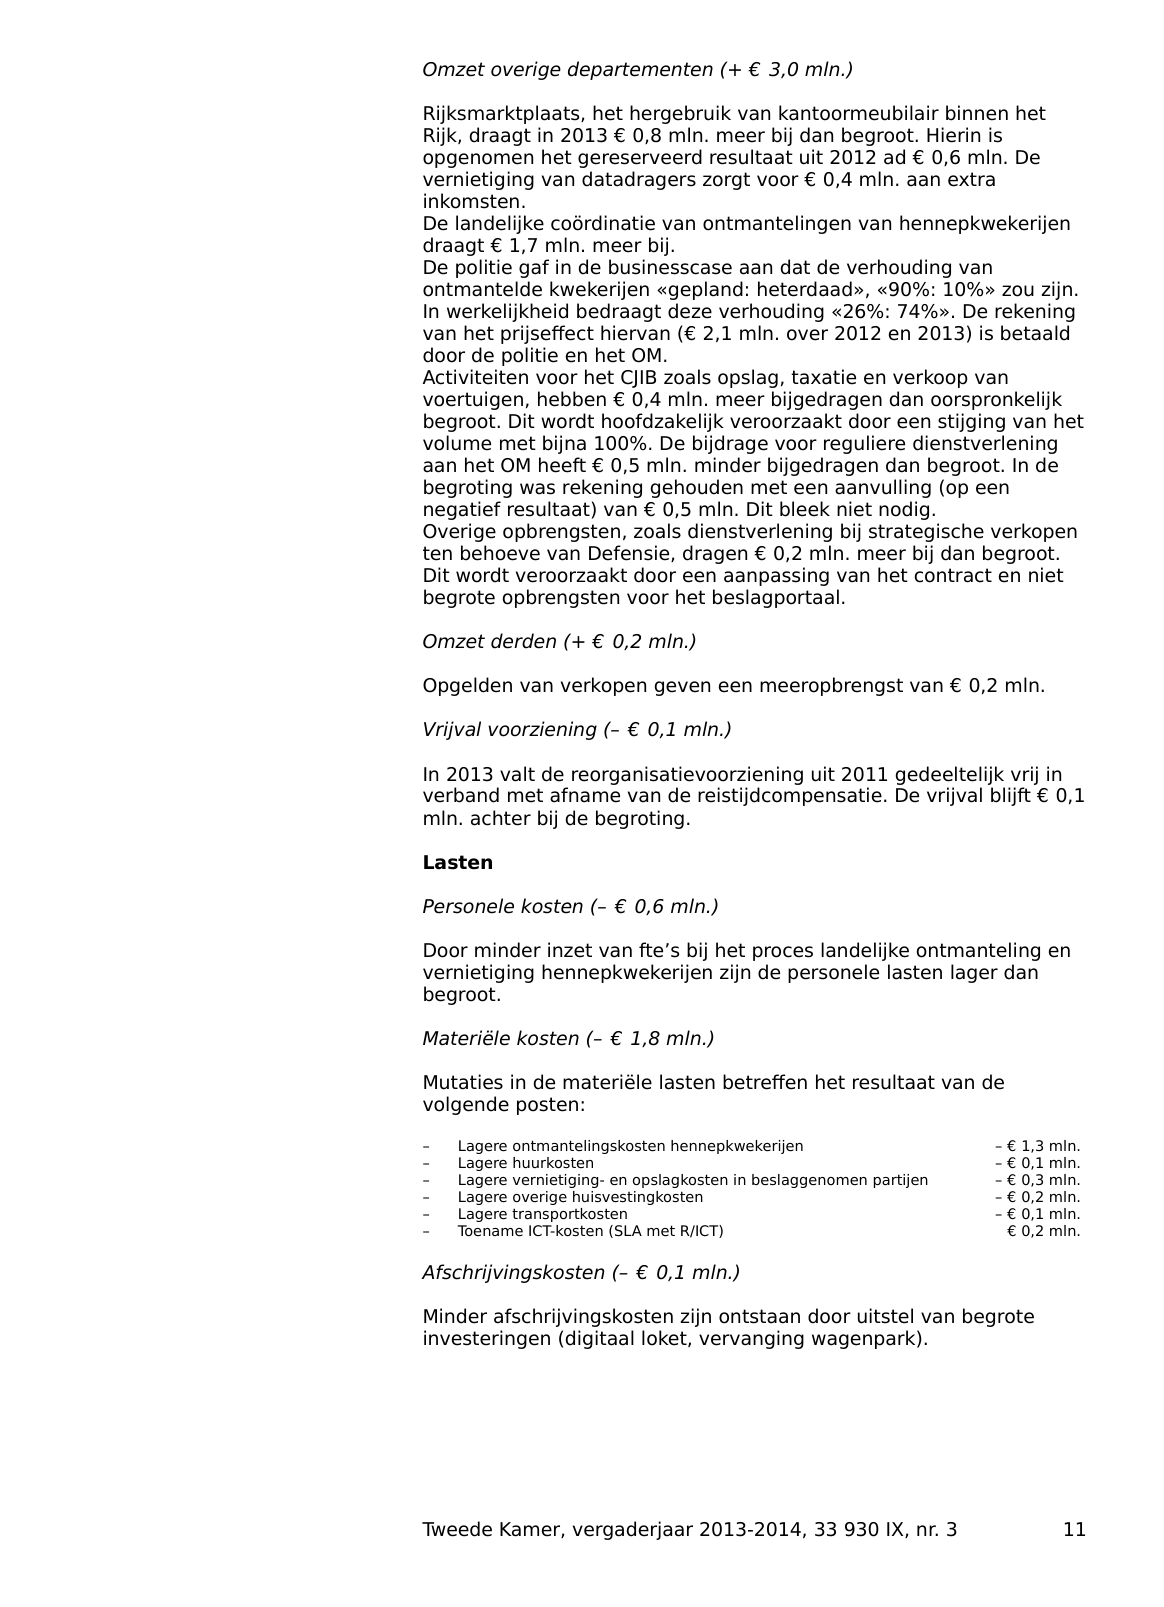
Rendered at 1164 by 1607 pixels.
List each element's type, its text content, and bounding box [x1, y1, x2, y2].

table_header – [422, 1138, 452, 1155]
table_header Lagere ontmantelingskosten hennepkwekerijen [452, 1138, 954, 1155]
table_cell Lagere vernietiging- en opslagkosten in beslaggenomen partijen [452, 1172, 954, 1189]
text De politie gaf in de businesscase aan dat de verhouding van ontmantelde kwekerijen «gepland: heterdaad», «90%: 10%» zou zijn. In werkelijkheid bedraagt deze verhouding «26%: 74%». De rekening van het prijseffect hiervan (€ 2,1 mln. over 2012 en 2013) is betaald door de politie en het OM. [422, 257, 1087, 367]
table_cell – [422, 1155, 452, 1172]
table_cell Toename ICT-kosten (SLA met R/ICT) [452, 1223, 954, 1240]
table_header – € 1,3 mln. [954, 1138, 1087, 1155]
text Minder afschrijvingskosten zijn ontstaan door uitstel van begrote investeringen (digitaal loket, vervanging wagenpark). [422, 1306, 1087, 1350]
subtitle Omzet derden (+ € 0,2 mln.) [422, 631, 1087, 653]
subtitle Omzet overige departementen (+ € 3,0 mln.) [422, 59, 1087, 81]
text In 2013 valt de reorganisatievoorziening uit 2011 gedeeltelijk vrij in verband met afname van de reistijdcompensatie. De vrijval blijft € 0,1 mln. achter bij de begroting. [422, 763, 1087, 829]
table_cell Lagere overige huisvestingkosten [452, 1189, 954, 1206]
table_cell – [422, 1172, 452, 1189]
subtitle Vrijval voorziening (– € 0,1 mln.) [422, 719, 1087, 741]
text Activiteiten voor het CJIB zoals opslag, taxatie en verkoop van voertuigen, hebben € 0,4 mln. meer bijgedragen dan oorspronkelijk begroot. Dit wordt hoofdzakelijk veroorzaakt door een stijging van het volume met bijna 100%. De bijdrage voor reguliere dienstverlening aan het OM heeft € 0,5 mln. minder bijgedragen dan begroot. In de begroting was rekening gehouden met een aanvulling (op een negatief resultaat) van € 0,5 mln. Dit bleek niet nodig. [422, 367, 1087, 521]
table_cell – [422, 1206, 452, 1223]
table_cell – € 0,1 mln. [954, 1155, 1087, 1172]
table_cell – [422, 1189, 452, 1206]
subtitle Lasten [422, 852, 1087, 873]
subtitle Materiële kosten (– € 1,8 mln.) [422, 1028, 1087, 1050]
text Door minder inzet van fte’s bij het proces landelijke ontmanteling en vernietiging hennepkwekerijen zijn de personele lasten lager dan begroot. [422, 940, 1087, 1006]
table_cell – € 0,1 mln. [954, 1206, 1087, 1223]
text Overige opbrengsten, zoals dienstverlening bij strategische verkopen ten behoeve van Defensie, dragen € 0,2 mln. meer bij dan begroot. Dit wordt veroorzaakt door een aanpassing van het contract en niet begrote opbrengsten voor het beslagportaal. [422, 521, 1087, 609]
subtitle Personele kosten (– € 0,6 mln.) [422, 896, 1087, 918]
text Opgelden van verkopen geven een meeropbrengst van € 0,2 mln. [422, 675, 1087, 697]
text De landelijke coördinatie van ontmantelingen van hennepkwekerijen draagt € 1,7 mln. meer bij. [422, 213, 1087, 257]
text Mutaties in de materiële lasten betreffen het resultaat van de volgende posten: [422, 1072, 1087, 1116]
table_cell – [422, 1223, 452, 1240]
table_cell – € 0,2 mln. [954, 1189, 1087, 1206]
table_cell Lagere transportkosten [452, 1206, 954, 1223]
table_cell – € 0,3 mln. [954, 1172, 1087, 1189]
table_cell € 0,2 mln. [954, 1223, 1087, 1240]
table_cell Lagere huurkosten [452, 1155, 954, 1172]
text Rijksmarktplaats, het hergebruik van kantoormeubilair binnen het Rijk, draagt in 2013 € 0,8 mln. meer bij dan begroot. Hierin is opgenomen het gereserveerd resultaat uit 2012 ad € 0,6 mln. De vernietiging van datadragers zorgt voor € 0,4 mln. aan extra inkomsten. [422, 103, 1087, 213]
subtitle Afschrijvingskosten (– € 0,1 mln.) [422, 1262, 1087, 1284]
